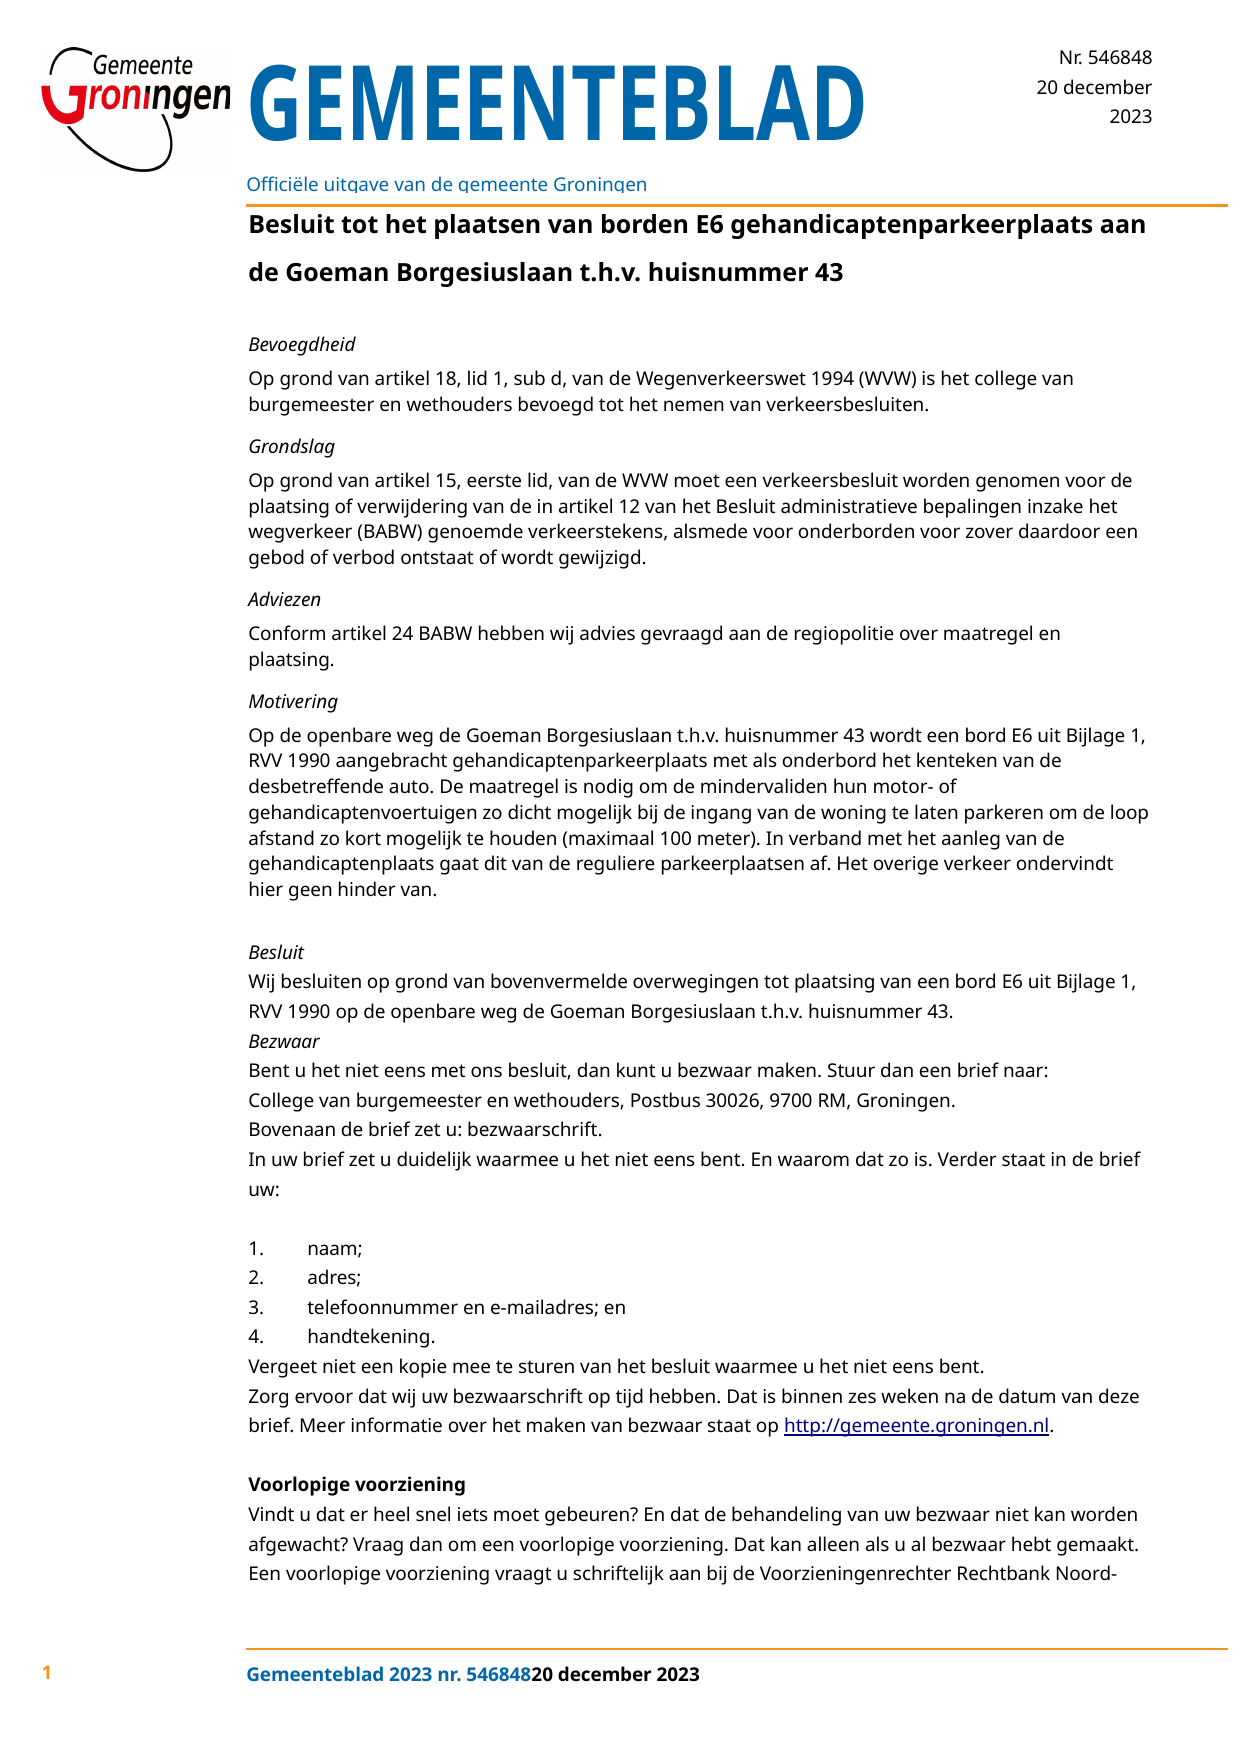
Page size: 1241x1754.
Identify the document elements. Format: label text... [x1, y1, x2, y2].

text Op de openbare weg de Goeman Borgesiuslaan t.h.v. huisnummer 43 wordt een bord E6 uit Bijlage 1, RVV 1990 aangebracht gehandicaptenparkeerplaats met als onderbord het kenteken van de desbetreffende auto. De maatregel is nodig om de mindervaliden hun motor- of gehandicaptenvoertuigen zo dicht mogelijk bij de ingang van de woning te laten parkeren om de loop afstand zo kort mogelijk te houden (maximaal 100 meter). In verband met het aanleg van de gehandicaptenplaats gaat dit van de reguliere parkeerplaatsen af. Het overige verkeer ondervindt hier geen hinder van. [248, 722, 1152, 902]
text Adviezen [248, 586, 1152, 612]
text Zorg ervoor dat wij uw bezwaarschrift op tijd hebben. Dat is binnen zes weken na de datum van deze brief. Meer informatie over het maken van bezwaar staat op http://gemeente.groningen.nl. [248, 1383, 1152, 1438]
text Voorlopige voorziening [248, 1472, 1152, 1497]
text Grondslag [248, 433, 1152, 459]
text Wij besluiten op grond van bovenvermelde overwegingen tot plaatsing van een bord E6 uit Bijlage 1, RVV 1990 op de openbare weg de Goeman Borgesiuslaan t.h.v. huisnummer 43. [248, 969, 1152, 1024]
text Vindt u dat er heel snel iets moet gebeuren? En dat de behandeling van uw bezwaar niet kan worden afgewacht? Vraag dan om een voorlopige voorziening. Dat kan alleen als u al bezwaar hebt gemaakt. Een voorlopige voorziening vraagt u schriftelijk aan bij de Voorzieningenrechter Rechtbank Noord- [248, 1501, 1152, 1586]
text Vergeet niet een kopie mee te sturen van het besluit waarmee u het niet eens bent. [248, 1353, 1152, 1379]
text In uw brief zet u duidelijk waarmee u het niet eens bent. En waarom dat zo is. Verder staat in de brief uw: [248, 1146, 1152, 1201]
text Bezwaar [248, 1028, 1152, 1053]
text Motivering [248, 688, 1152, 714]
list handtekening. [248, 1324, 1152, 1349]
list naam; [248, 1235, 1152, 1261]
text Op grond van artikel 18, lid 1, sub d, van de Wegenverkeerswet 1994 (WVW) is het college van burgemeester en wethouders bevoegd tot het nemen van verkeersbesluiten. [248, 366, 1152, 417]
picture [41, 47, 231, 172]
text Besluit [248, 939, 1152, 965]
list adres; [248, 1264, 1152, 1290]
text Op grond van artikel 15, eerste lid, van de WVW moet een verkeersbesluit worden genomen voor de plaatsing of verwijdering van de in artikel 12 van het Besluit administratieve bepalingen inzake het wegverkeer (BABW) genoemde verkeerstekens, alsmede voor onderborden voor zover daardoor een gebod of verbod ontstaat of wordt gewijzigd. [248, 467, 1152, 570]
list telefoonnummer en e-mailadres; en [248, 1294, 1152, 1320]
text Besluit tot het plaatsen van borden E6 gehandicaptenparkeerplaats aan de Goeman Borgesiuslaan t.h.v. huisnummer 43 [248, 207, 1152, 288]
text Bevoegdheid [248, 331, 1152, 357]
text Bovenaan de brief zet u: bezwaarschrift. [248, 1117, 1152, 1142]
text Bent u het niet eens met ons besluit, dan kunt u bezwaar maken. Stuur dan een brief naar: [248, 1057, 1152, 1083]
text College van burgemeester en wethouders, Postbus 30026, 9700 RM, Groningen. [248, 1087, 1152, 1113]
text Conform artikel 24 BABW hebben wij advies gevraagd aan de regiopolitie over maatregel en plaatsing. [248, 620, 1152, 672]
